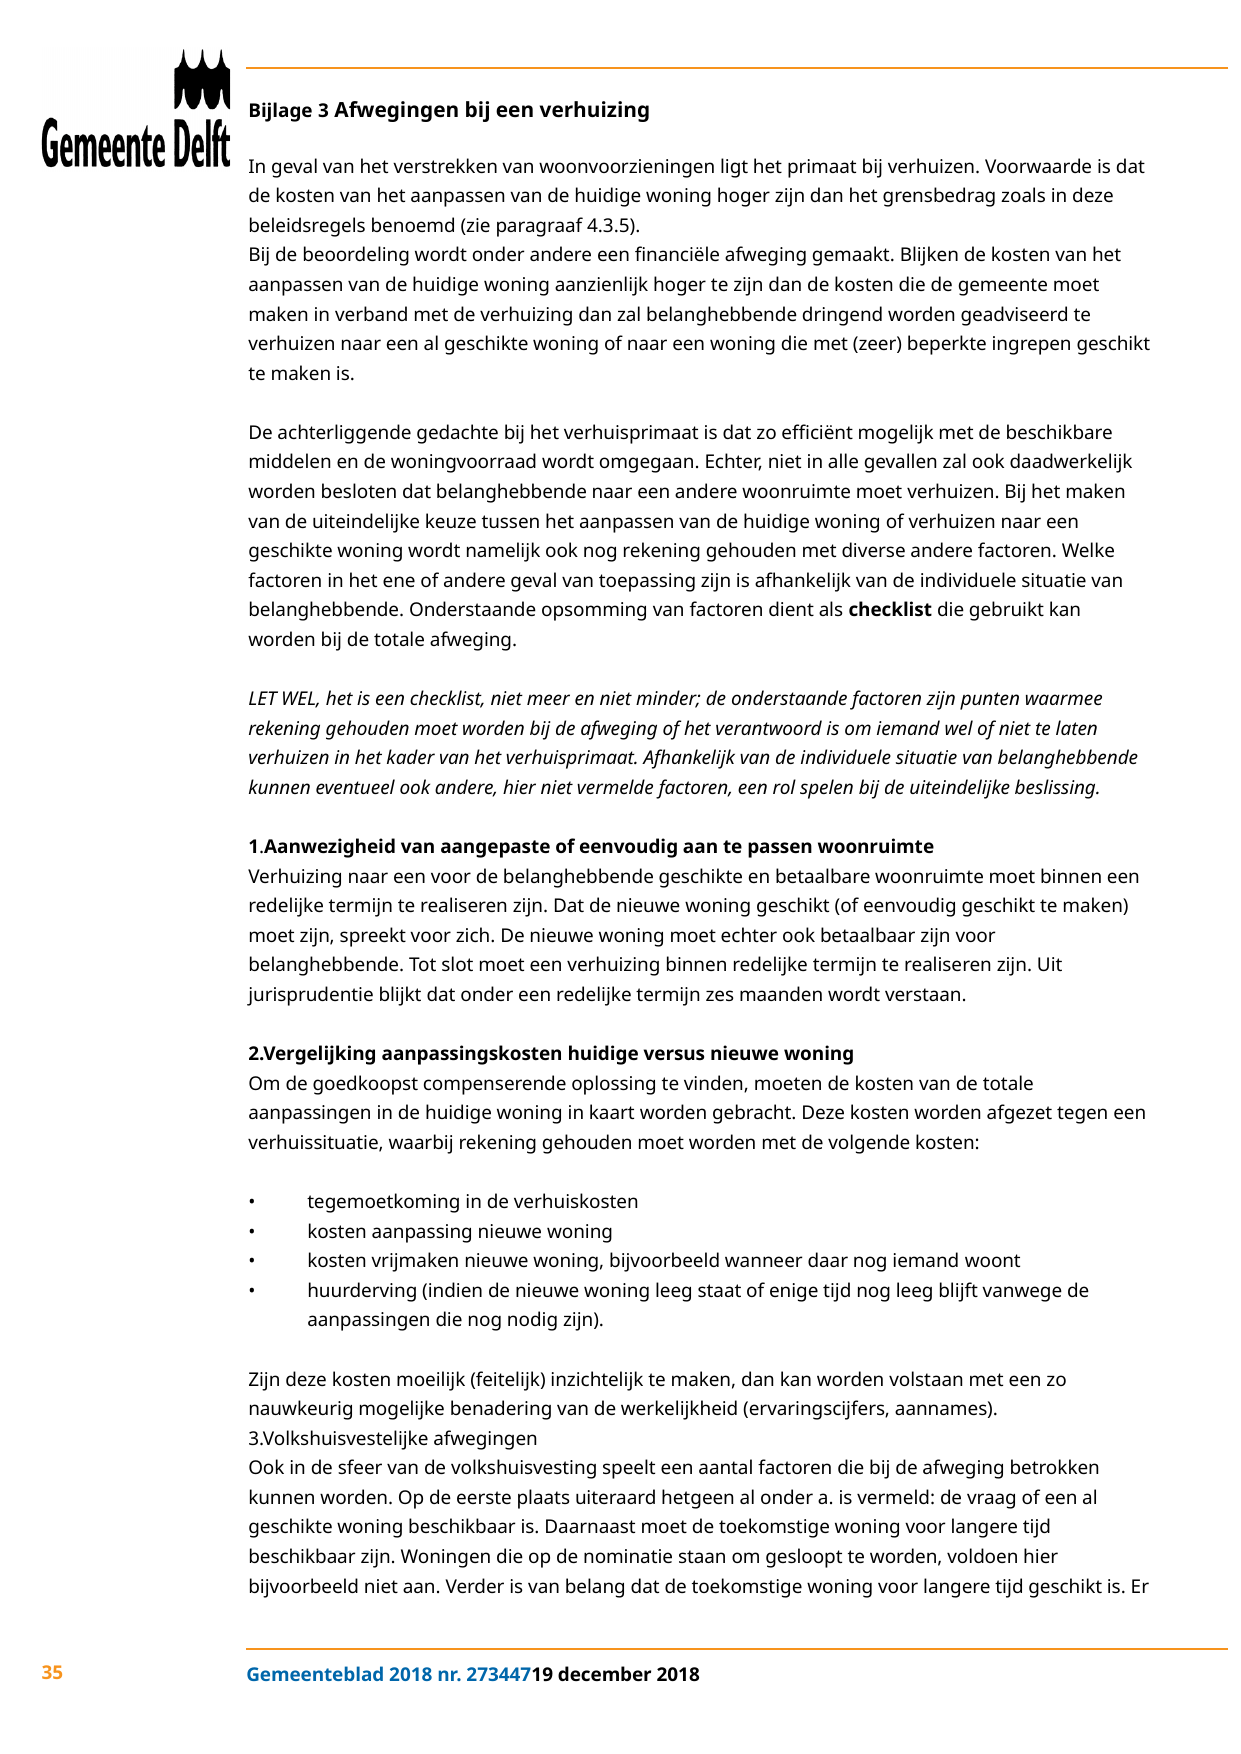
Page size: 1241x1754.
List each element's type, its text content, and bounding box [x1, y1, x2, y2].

text In geval van het verstrekken van woonvoorzieningen ligt het primaat bij verhuizen. Voorwaarde is dat de kosten van het aanpassen van de huidige woning hoger zijn dan het grensbedrag zoals in deze beleidsregels benoemd (zie paragraaf 4.3.5). [248, 153, 1152, 238]
list tegemoetkoming in de verhuiskosten [248, 1188, 1152, 1214]
list huurderving (indien de nieuwe woning leeg staat of enige tijd nog leeg blijft vanwege de aanpassingen die nog nodig zijn). [248, 1277, 1152, 1332]
text LET WEL, het is een checklist, niet meer en niet minder; de onderstaande factoren zijn punten waarmee rekening gehouden moet worden bij de afweging of het verantwoord is om iemand wel of niet te laten verhuizen in het kader van het verhuisprimaat. Afhankelijk van de individuele situatie van belanghebbende kunnen eventueel ook andere, hier niet vermelde factoren, een rol spelen bij de uiteindelijke beslissing. [248, 685, 1152, 800]
text 1.Aanwezigheid van aangepaste of eenvoudig aan te passen woonruimte [248, 833, 1152, 859]
text Bij de beoordeling wordt onder andere een financiële afweging gemaakt. Blijken de kosten van het aanpassen van de huidige woning aanzienlijk hoger te zijn dan de kosten die de gemeente moet maken in verband met de verhuizing dan zal belanghebbende dringend worden geadviseerd te verhuizen naar een al geschikte woning of naar een woning die met (zeer) beperkte ingrepen geschikt te maken is. [248, 242, 1152, 386]
text Bijlage 3 Afwegingen bij een verhuizing [248, 95, 1152, 123]
text 2.Vergelijking aanpassingskosten huidige versus nieuwe woning [248, 1040, 1152, 1066]
list kosten vrijmaken nieuwe woning, bijvoorbeeld wanneer daar nog iemand woont [248, 1247, 1152, 1273]
text 3.Volkshuisvestelijke afwegingen [248, 1425, 1152, 1451]
text Verhuizing naar een voor de belanghebbende geschikte en betaalbare woonruimte moet binnen een redelijke termijn te realiseren zijn. Dat de nieuwe woning geschikt (of eenvoudig geschikt te maken) moet zijn, spreekt voor zich. De nieuwe woning moet echter ook betaalbaar zijn voor belanghebbende. Tot slot moet een verhuizing binnen redelijke termijn te realiseren zijn. Uit jurisprudentie blijkt dat onder een redelijke termijn zes maanden wordt verstaan. [248, 863, 1152, 1007]
text De achterliggende gedachte bij het verhuisprimaat is dat zo efficiënt mogelijk met de beschikbare middelen en de woningvoorraad wordt omgegaan. Echter, niet in alle gevallen zal ook daadwerkelijk worden besloten dat belanghebbende naar een andere woonruimte moet verhuizen. Bij het maken van de uiteindelijke keuze tussen het aanpassen van de huidige woning of verhuizen naar een geschikte woning wordt namelijk ook nog rekening gehouden met diverse andere factoren. Welke factoren in het ene of andere geval van toepassing zijn is afhankelijk van de individuele situatie van belanghebbende. Onderstaande opsomming van factoren dient als checklist die gebruikt kan worden bij de totale afweging. [248, 419, 1152, 652]
picture [41, 47, 231, 172]
text Om de goedkoopst compenserende oplossing te vinden, moeten de kosten van de totale aanpassingen in de huidige woning in kaart worden gebracht. Deze kosten worden afgezet tegen een verhuissituatie, waarbij rekening gehouden moet worden met de volgende kosten: [248, 1070, 1152, 1155]
text Zijn deze kosten moeilijk (feitelijk) inzichtelijk te maken, dan kan worden volstaan met een zo nauwkeurig mogelijke benadering van de werkelijkheid (ervaringscijfers, aannames). [248, 1366, 1152, 1421]
text Ook in de sfeer van de volkshuisvesting speelt een aantal factoren die bij de afweging betrokken kunnen worden. Op de eerste plaats uiteraard hetgeen al onder a. is vermeld: de vraag of een al geschikte woning beschikbaar is. Daarnaast moet de toekomstige woning voor langere tijd beschikbaar zijn. Woningen die op de nominatie staan om gesloopt te worden, voldoen hier bijvoorbeeld niet aan. Verder is van belang dat de toekomstige woning voor langere tijd geschikt is. Er [248, 1454, 1152, 1599]
list kosten aanpassing nieuwe woning [248, 1218, 1152, 1244]
